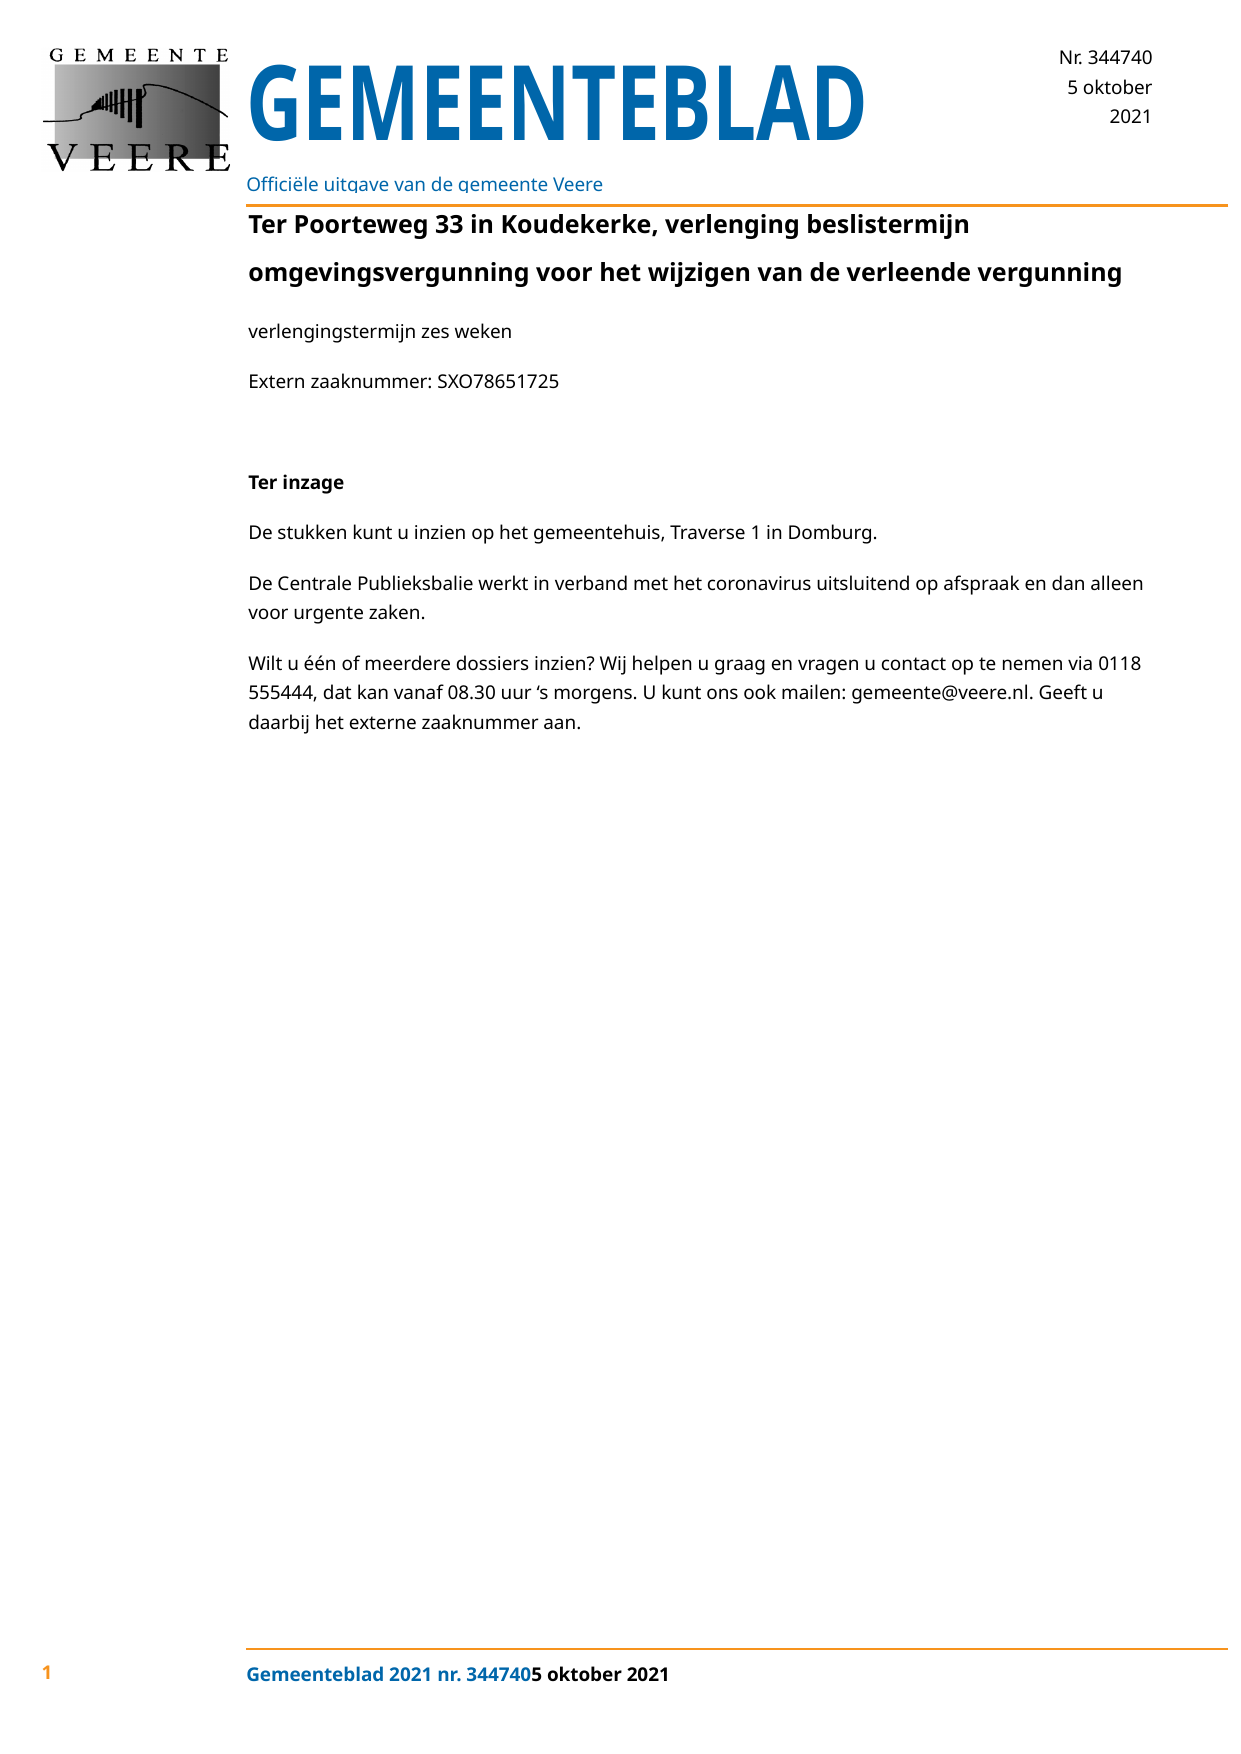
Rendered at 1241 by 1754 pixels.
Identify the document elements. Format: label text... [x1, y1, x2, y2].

text Extern zaaknummer: SXO78651725 [248, 368, 1152, 394]
text Wilt u één of meerdere dossiers inzien? Wij helpen u graag en vragen u contact op te nemen via 0118 555444, dat kan vanaf 08.30 uur ‘s morgens. U kunt ons ook mailen: gemeente@veere.nl. Geeft u daarbij het externe zaaknummer aan. [248, 650, 1152, 735]
text Ter inzage [248, 469, 1152, 495]
text De Centrale Publieksbalie werkt in verband met het coronavirus uitsluitend op afspraak en dan alleen voor urgente zaken. [248, 570, 1152, 625]
text Ter Poorteweg 33 in Koudekerke, verlenging beslistermijn omgevingsvergunning voor het wijzigen van de verleende vergunning [248, 207, 1152, 288]
picture [41, 47, 231, 172]
text verlengingstermijn zes weken [248, 318, 1152, 344]
text De stukken kunt u inzien op het gemeentehuis, Traverse 1 in Domburg. [248, 519, 1152, 545]
